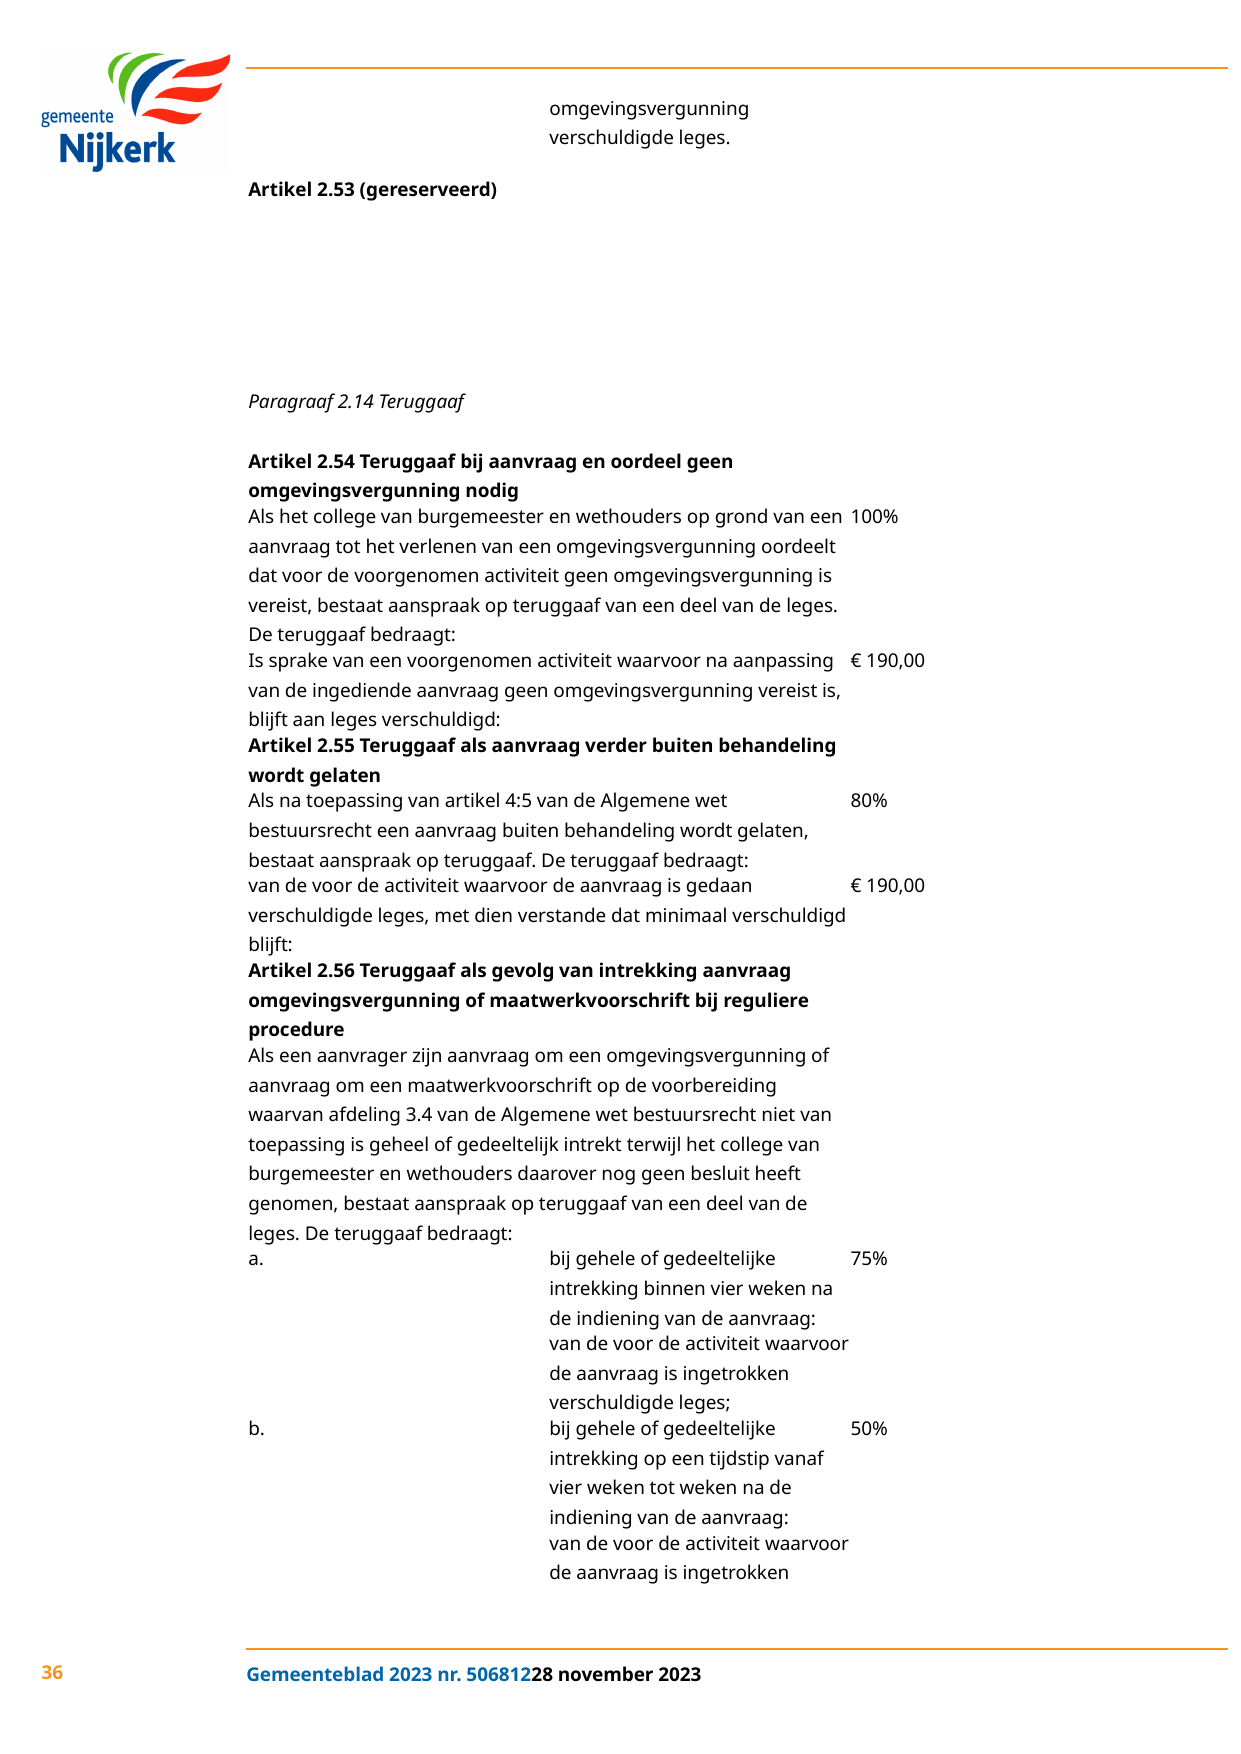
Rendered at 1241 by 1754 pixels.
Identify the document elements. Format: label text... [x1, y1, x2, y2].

table_cell van de voor de activiteit waarvoor de aanvraag is ingetrokken [549, 1530, 850, 1585]
table_cell [248, 202, 850, 227]
table_cell [850, 95, 1152, 150]
table_cell [248, 305, 549, 330]
table_cell Als een aanvrager zijn aanvraag om een omgevingsvergunning of aanvraag om een maatwerkvoorschrift op de voorbereiding waarvan afdeling 3.4 van de Algemene wet bestuursrecht niet van toepassing is geheel of gedeeltelijk intrekt terwijl het college van burgemeester en wethouders daarover nog geen besluit heeft genomen, bestaat aanspraak op teruggaaf van een deel van de leges. De teruggaaf bedraagt: [248, 1042, 850, 1246]
table_cell [850, 732, 1152, 788]
text Paragraaf 2.14 Teruggaaf [248, 389, 1152, 414]
table_cell [549, 330, 850, 356]
table_cell [248, 279, 549, 304]
table_cell [248, 330, 549, 356]
table_cell € 190,00 [850, 873, 1152, 957]
table_cell omgevingsvergunning verschuldigde leges. [549, 95, 850, 150]
table_cell Als na toepassing van artikel 4:5 van de Algemene wet bestuursrecht een aanvraag buiten behandeling wordt gelaten, bestaat aanspraak op teruggaaf. De teruggaaf bedraagt: [248, 788, 850, 872]
picture [41, 47, 231, 172]
table_cell [850, 330, 1152, 356]
table_cell b. [248, 1415, 549, 1585]
table_header [850, 448, 1152, 503]
table_cell van de voor de activiteit waarvoor de aanvraag is ingetrokken verschuldigde leges; [549, 1330, 850, 1415]
table_cell [248, 227, 549, 253]
table_cell 50% [850, 1415, 1152, 1530]
table_cell [248, 253, 549, 279]
table_cell [850, 150, 1152, 176]
table_cell Is sprake van een voorgenomen activiteit waarvoor na aanpassing van de ingediende aanvraag geen omgevingsvergunning vereist is, blijft aan leges verschuldigd: [248, 648, 850, 732]
table_cell Artikel 2.56 Teruggaaf als gevolg van intrekking aanvraag omgevingsvergunning of maatwerkvoorschrift bij reguliere procedure [248, 958, 850, 1042]
table_cell bij gehele of gedeeltelijke intrekking op een tijdstip vanaf vier weken tot weken na de indiening van de aanvraag: [549, 1415, 850, 1530]
table_cell Artikel 2.53 (gereserveerd) [248, 176, 850, 202]
table_cell Artikel 2.55 Teruggaaf als aanvraag verder buiten behandeling wordt gelaten [248, 732, 850, 788]
table_cell [549, 279, 850, 304]
table_cell [549, 305, 850, 330]
table_cell 80% [850, 788, 1152, 872]
table_cell [850, 1330, 1152, 1415]
table_cell [549, 150, 850, 176]
table_cell [549, 253, 850, 279]
table_header Artikel 2.54 Teruggaaf bij aanvraag en oordeel geen omgevingsvergunning nodig [248, 448, 850, 503]
table_cell [850, 305, 1152, 330]
table_cell bij gehele of gedeeltelijke intrekking binnen vier weken na de indiening van de aanvraag: [549, 1246, 850, 1330]
table_cell [850, 202, 1152, 227]
table_cell € 190,00 [850, 648, 1152, 732]
table_cell [850, 227, 1152, 253]
table_cell [850, 1530, 1152, 1585]
table_cell van de voor de activiteit waarvoor de aanvraag is gedaan verschuldigde leges, met dien verstande dat minimaal verschuldigd blijft: [248, 873, 850, 957]
table_cell [549, 227, 850, 253]
table_cell Als het college van burgemeester en wethouders op grond van een aanvraag tot het verlenen van een omgevingsvergunning oordeelt dat voor de voorgenomen activiteit geen omgevingsvergunning is vereist, bestaat aanspraak op teruggaaf van een deel van de leges. De teruggaaf bedraagt: [248, 503, 850, 647]
table_cell [850, 1042, 1152, 1246]
table_cell [850, 176, 1152, 202]
table_cell [248, 95, 549, 176]
table_cell a. [248, 1246, 549, 1415]
table_cell 100% [850, 503, 1152, 647]
table_cell 75% [850, 1246, 1152, 1330]
table_cell [850, 253, 1152, 279]
table_cell [850, 279, 1152, 304]
table_cell [850, 958, 1152, 1042]
